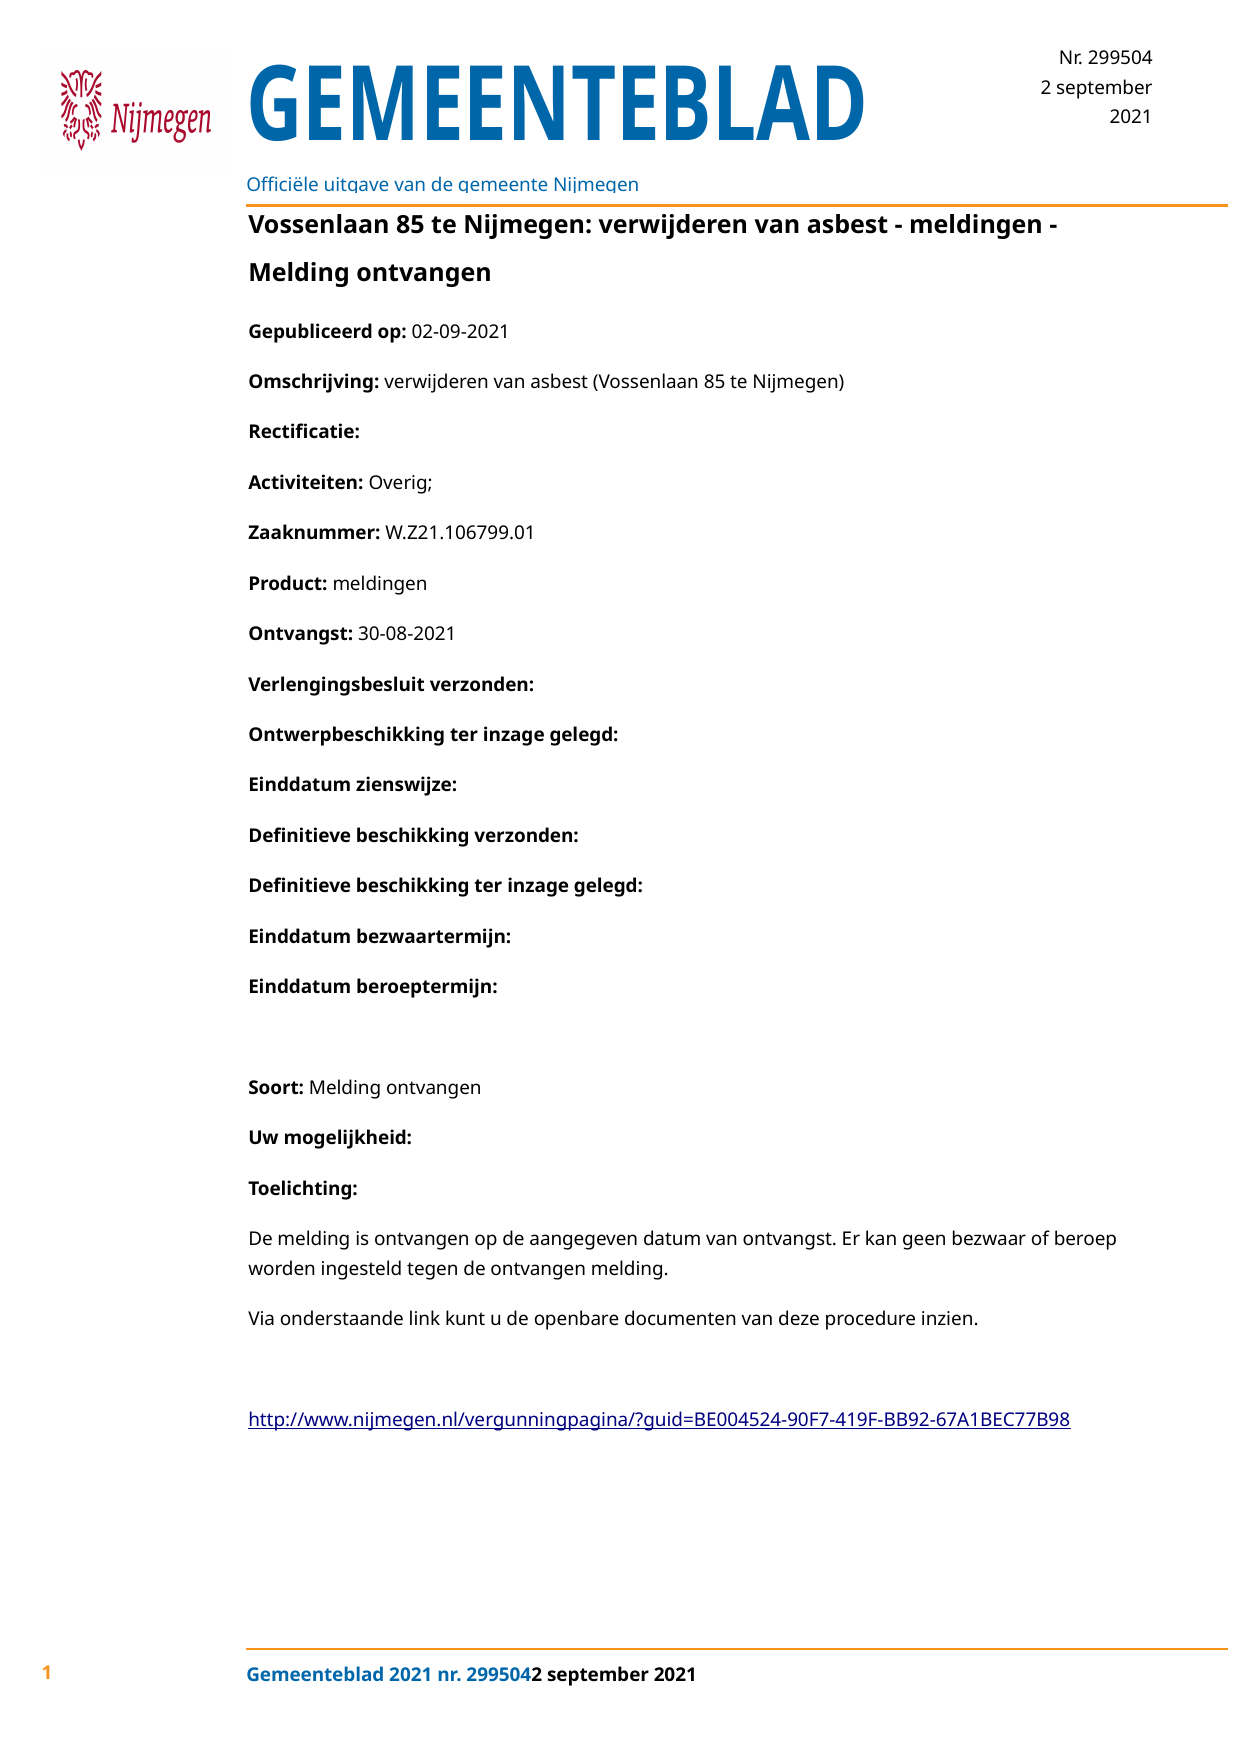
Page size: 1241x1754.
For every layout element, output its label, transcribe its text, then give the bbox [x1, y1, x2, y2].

text Rectificatie: [248, 419, 1152, 444]
text Verlengingsbesluit verzonden: [248, 671, 1152, 697]
text Einddatum bezwaartermijn: [248, 923, 1152, 949]
text Gepubliceerd op: 02-09-2021 [248, 318, 1152, 344]
text Einddatum zienswijze: [248, 772, 1152, 797]
picture [41, 47, 231, 172]
text Via onderstaande link kunt u de openbare documenten van deze procedure inzien. [248, 1305, 1152, 1331]
text Ontvangst: 30-08-2021 [248, 620, 1152, 646]
text http://www.nijmegen.nl/vergunningpagina/?guid=BE004524-90F7-419F-BB92-67A1BEC77B98 [248, 1406, 1152, 1432]
text Definitieve beschikking verzonden: [248, 822, 1152, 848]
text Uw mogelijkheid: [248, 1124, 1152, 1150]
text Ontwerpbeschikking ter inzage gelegd: [248, 721, 1152, 747]
text Vossenlaan 85 te Nijmegen: verwijderen van asbest - meldingen - Melding ontvangen [248, 207, 1152, 288]
text Activiteiten: Overig; [248, 469, 1152, 495]
text Product: meldingen [248, 570, 1152, 596]
text Soort: Melding ontvangen [248, 1074, 1152, 1100]
text Einddatum beroeptermijn: [248, 973, 1152, 999]
text Definitieve beschikking ter inzage gelegd: [248, 872, 1152, 898]
text Zaaknummer: W.Z21.106799.01 [248, 519, 1152, 545]
text De melding is ontvangen op de aangegeven datum van ontvangst. Er kan geen bezwaar of beroep worden ingesteld tegen de ontvangen melding. [248, 1225, 1152, 1281]
text Omschrijving: verwijderen van asbest (Vossenlaan 85 te Nijmegen) [248, 368, 1152, 394]
text Toelichting: [248, 1175, 1152, 1201]
